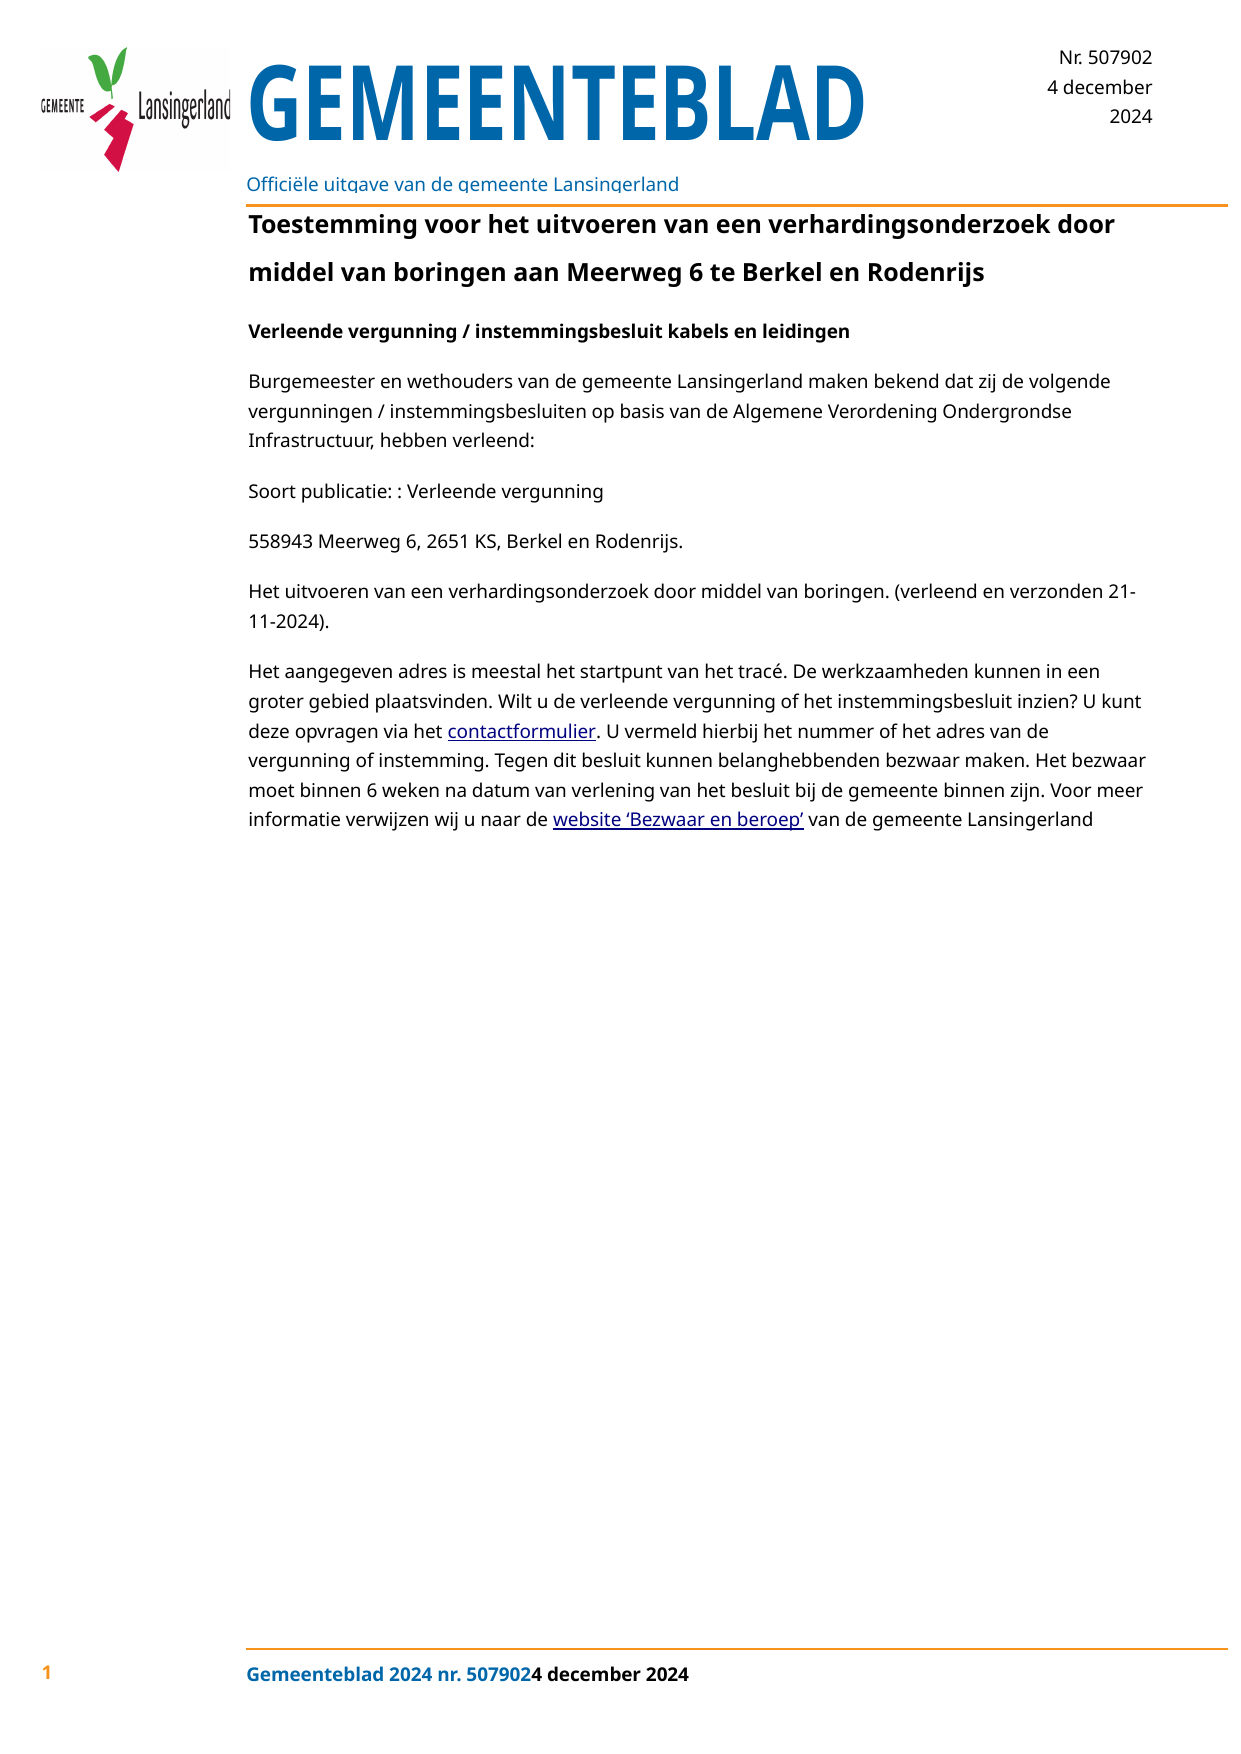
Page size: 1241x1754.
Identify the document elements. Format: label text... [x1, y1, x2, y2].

text Burgemeester en wethouders van de gemeente Lansingerland maken bekend dat zij de volgende vergunningen / instemmingsbesluiten op basis van de Algemene Verordening Ondergrondse Infrastructuur, hebben verleend: [248, 368, 1152, 453]
text Het aangegeven adres is meestal het startpunt van het tracé. De werkzaamheden kunnen in een groter gebied plaatsvinden. Wilt u de verleende vergunning of het instemmingsbesluit inzien? U kunt deze opvragen via het contactformulier. U vermeld hierbij het nummer of het adres van de vergunning of instemming. Tegen dit besluit kunnen belanghebbenden bezwaar maken. Het bezwaar moet binnen 6 weken na datum van verlening van het besluit bij de gemeente binnen zijn. Voor meer informatie verwijzen wij u naar de website ‘Bezwaar en beroep’ van de gemeente Lansingerland [248, 659, 1152, 832]
text Verleende vergunning / instemmingsbesluit kabels en leidingen [248, 318, 1152, 344]
picture [41, 47, 231, 172]
text Toestemming voor het uitvoeren van een verhardingsonderzoek door middel van boringen aan Meerweg 6 te Berkel en Rodenrijs [248, 207, 1152, 288]
text Soort publicatie: : Verleende vergunning [248, 478, 1152, 504]
text Het uitvoeren van een verhardingsonderzoek door middel van boringen. (verleend en verzonden 21-11-2024). [248, 579, 1152, 634]
text 558943 Meerweg 6, 2651 KS, Berkel en Rodenrijs. [248, 528, 1152, 554]
